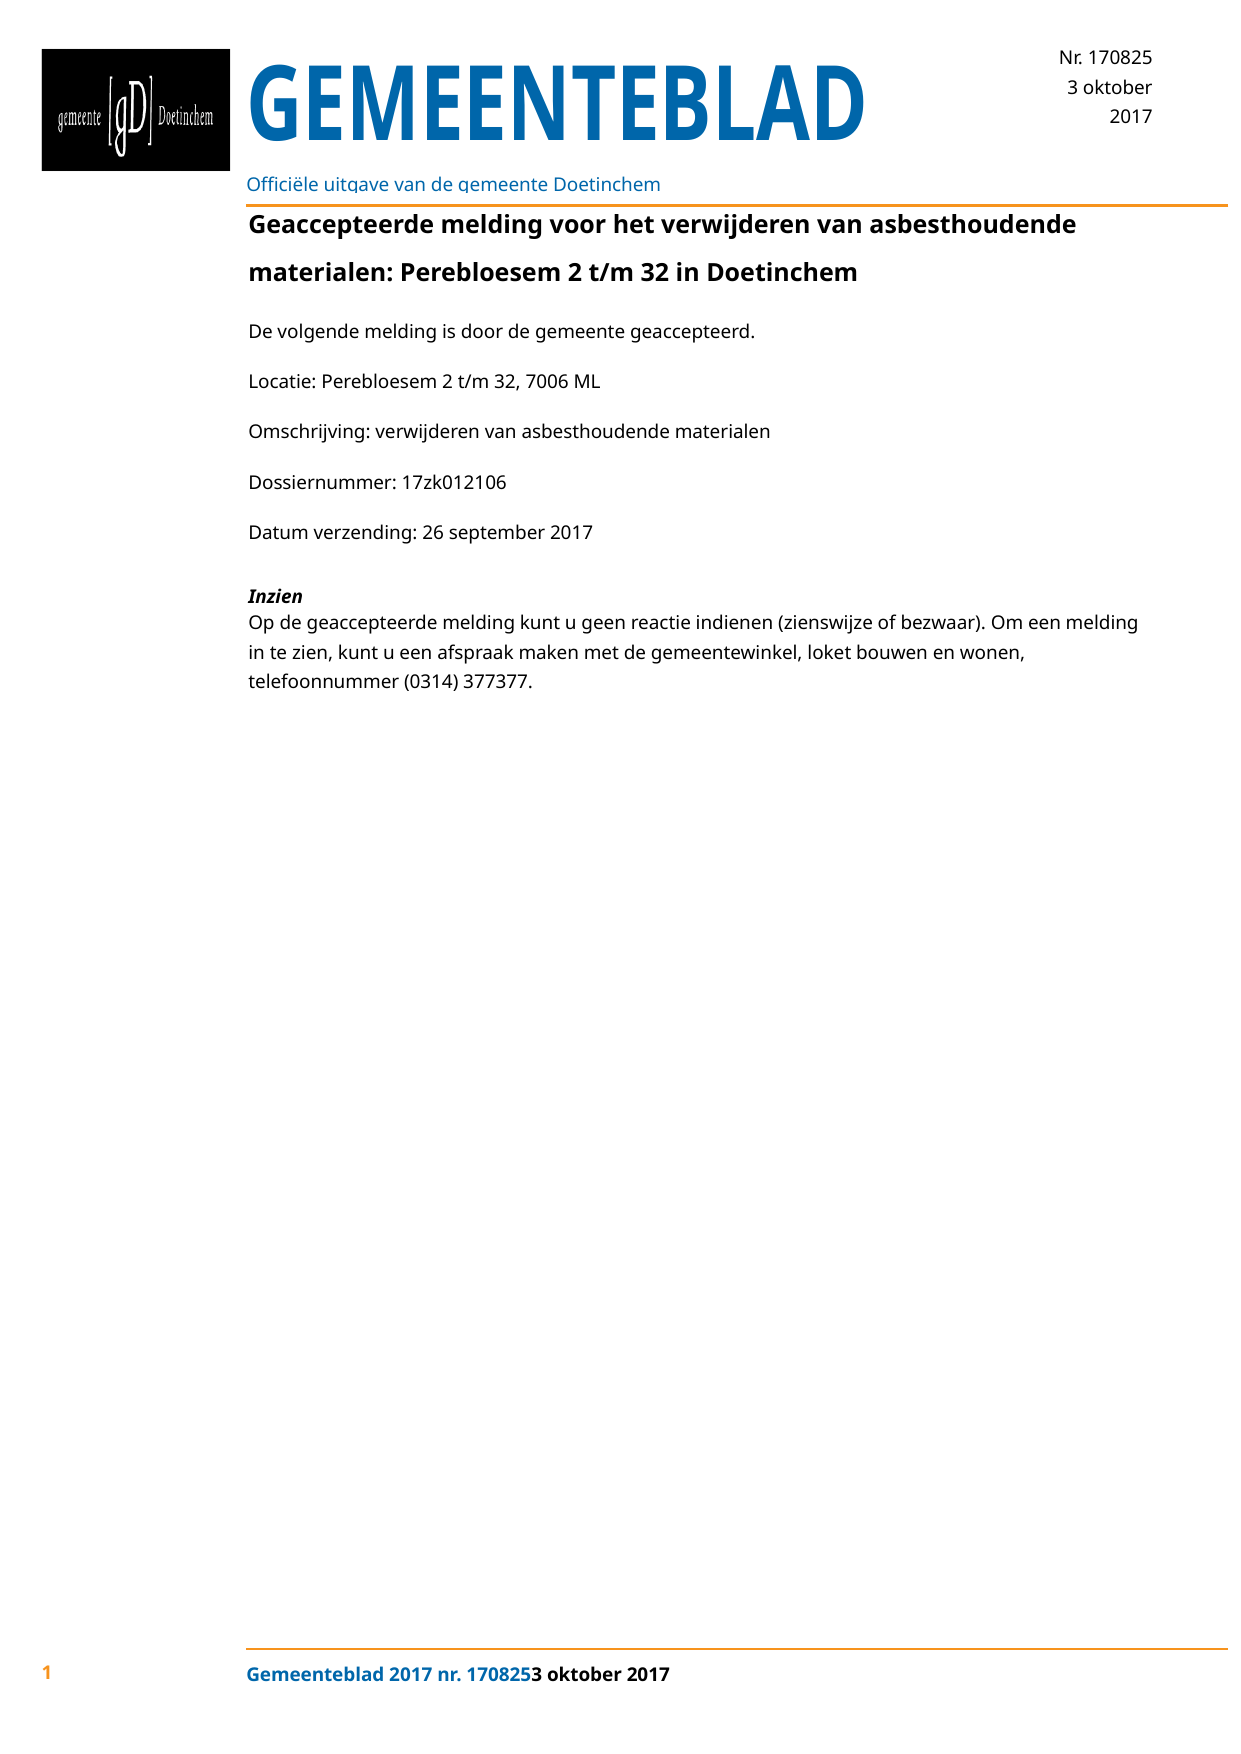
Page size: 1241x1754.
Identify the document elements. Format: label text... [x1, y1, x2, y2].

picture [41, 47, 231, 172]
text Omschrijving: verwijderen van asbesthoudende materialen [248, 419, 1152, 444]
text Inzien [248, 583, 1152, 609]
text Op de geaccepteerde melding kunt u geen reactie indienen (zienswijze of bezwaar). Om een melding in te zien, kunt u een afspraak maken met de gemeentewinkel, loket bouwen en wonen, telefoonnummer (0314) 377377. [248, 609, 1152, 694]
text Datum verzending: 26 september 2017 [248, 519, 1152, 545]
text Geaccepteerde melding voor het verwijderen van asbesthoudende materialen: Perebloesem 2 t/m 32 in Doetinchem [248, 207, 1152, 288]
text Locatie: Perebloesem 2 t/m 32, 7006 ML [248, 368, 1152, 394]
text Dossiernummer: 17zk012106 [248, 469, 1152, 495]
text De volgende melding is door de gemeente geaccepteerd. [248, 318, 1152, 344]
